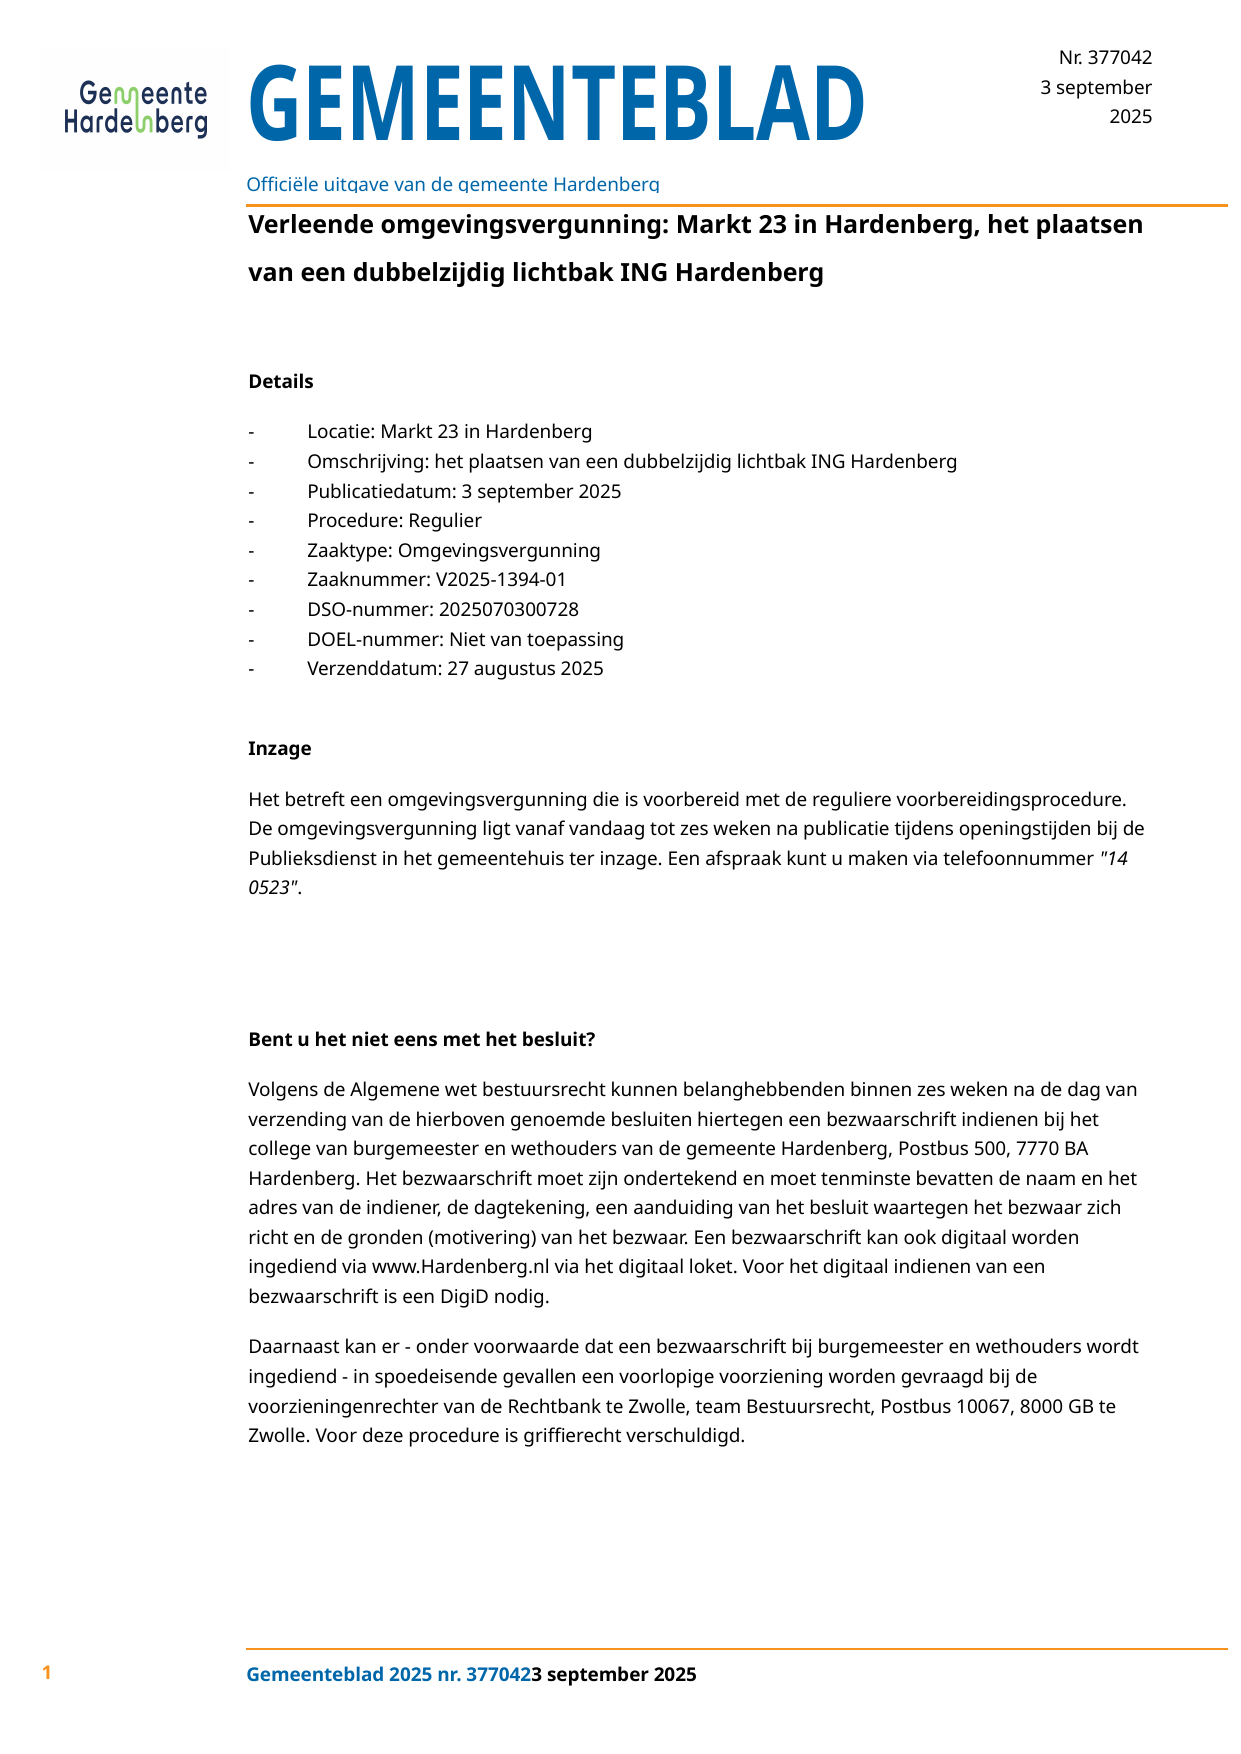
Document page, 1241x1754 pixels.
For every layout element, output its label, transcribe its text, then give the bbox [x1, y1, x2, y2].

text Details [248, 368, 1152, 394]
list Verzenddatum: 27 augustus 2025 [248, 655, 1152, 681]
list Locatie: Markt 23 in Hardenberg [248, 419, 1152, 444]
list Procedure: Regulier [248, 507, 1152, 533]
text Daarnaast kan er - onder voorwaarde dat een bezwaarschrift bij burgemeester en wethouders wordt ingediend - in spoedeisende gevallen een voorlopige voorziening worden gevraagd bij de voorzieningenrechter van de Rechtbank te Zwolle, team Bestuursrecht, Postbus 10067, 8000 GB te Zwolle. Voor deze procedure is griffierecht verschuldigd. [248, 1334, 1152, 1448]
list Zaaktype: Omgevingsvergunning [248, 537, 1152, 563]
list Publicatiedatum: 3 september 2025 [248, 478, 1152, 504]
picture [41, 47, 231, 172]
text Verleende omgevingsvergunning: Markt 23 in Hardenberg, het plaatsen van een dubbelzijdig lichtbak ING Hardenberg [248, 207, 1152, 288]
list DOEL-nummer: Niet van toepassing [248, 626, 1152, 652]
text Bent u het niet eens met het besluit? [248, 1026, 1152, 1052]
list Zaaknummer: V2025-1394-01 [248, 567, 1152, 592]
list Omschrijving: het plaatsen van een dubbelzijdig lichtbak ING Hardenberg [248, 448, 1152, 474]
list DSO-nummer: 2025070300728 [248, 596, 1152, 622]
text Inzage [248, 735, 1152, 761]
text Volgens de Algemene wet bestuursrecht kunnen belanghebbenden binnen zes weken na de dag van verzending van de hierboven genoemde besluiten hiertegen een bezwaarschrift indienen bij het college van burgemeester en wethouders van de gemeente Hardenberg, Postbus 500, 7770 BA Hardenberg. Het bezwaarschrift moet zijn ondertekend en moet tenminste bevatten de naam en het adres van de indiener, de dagtekening, een aanduiding van het besluit waartegen het bezwaar zich richt en de gronden (motivering) van het bezwaar. Een bezwaarschrift kan ook digitaal worden ingediend via www.Hardenberg.nl via het digitaal loket. Voor het digitaal indienen van een bezwaarschrift is een DigiD nodig. [248, 1076, 1152, 1309]
text Het betreft een omgevingsvergunning die is voorbereid met de reguliere voorbereidingsprocedure. De omgevingsvergunning ligt vanaf vandaag tot zes weken na publicatie tijdens openingstijden bij de Publieksdienst in het gemeentehuis ter inzage. Een afspraak kunt u maken via telefoonnummer "14 0523". [248, 786, 1152, 900]
